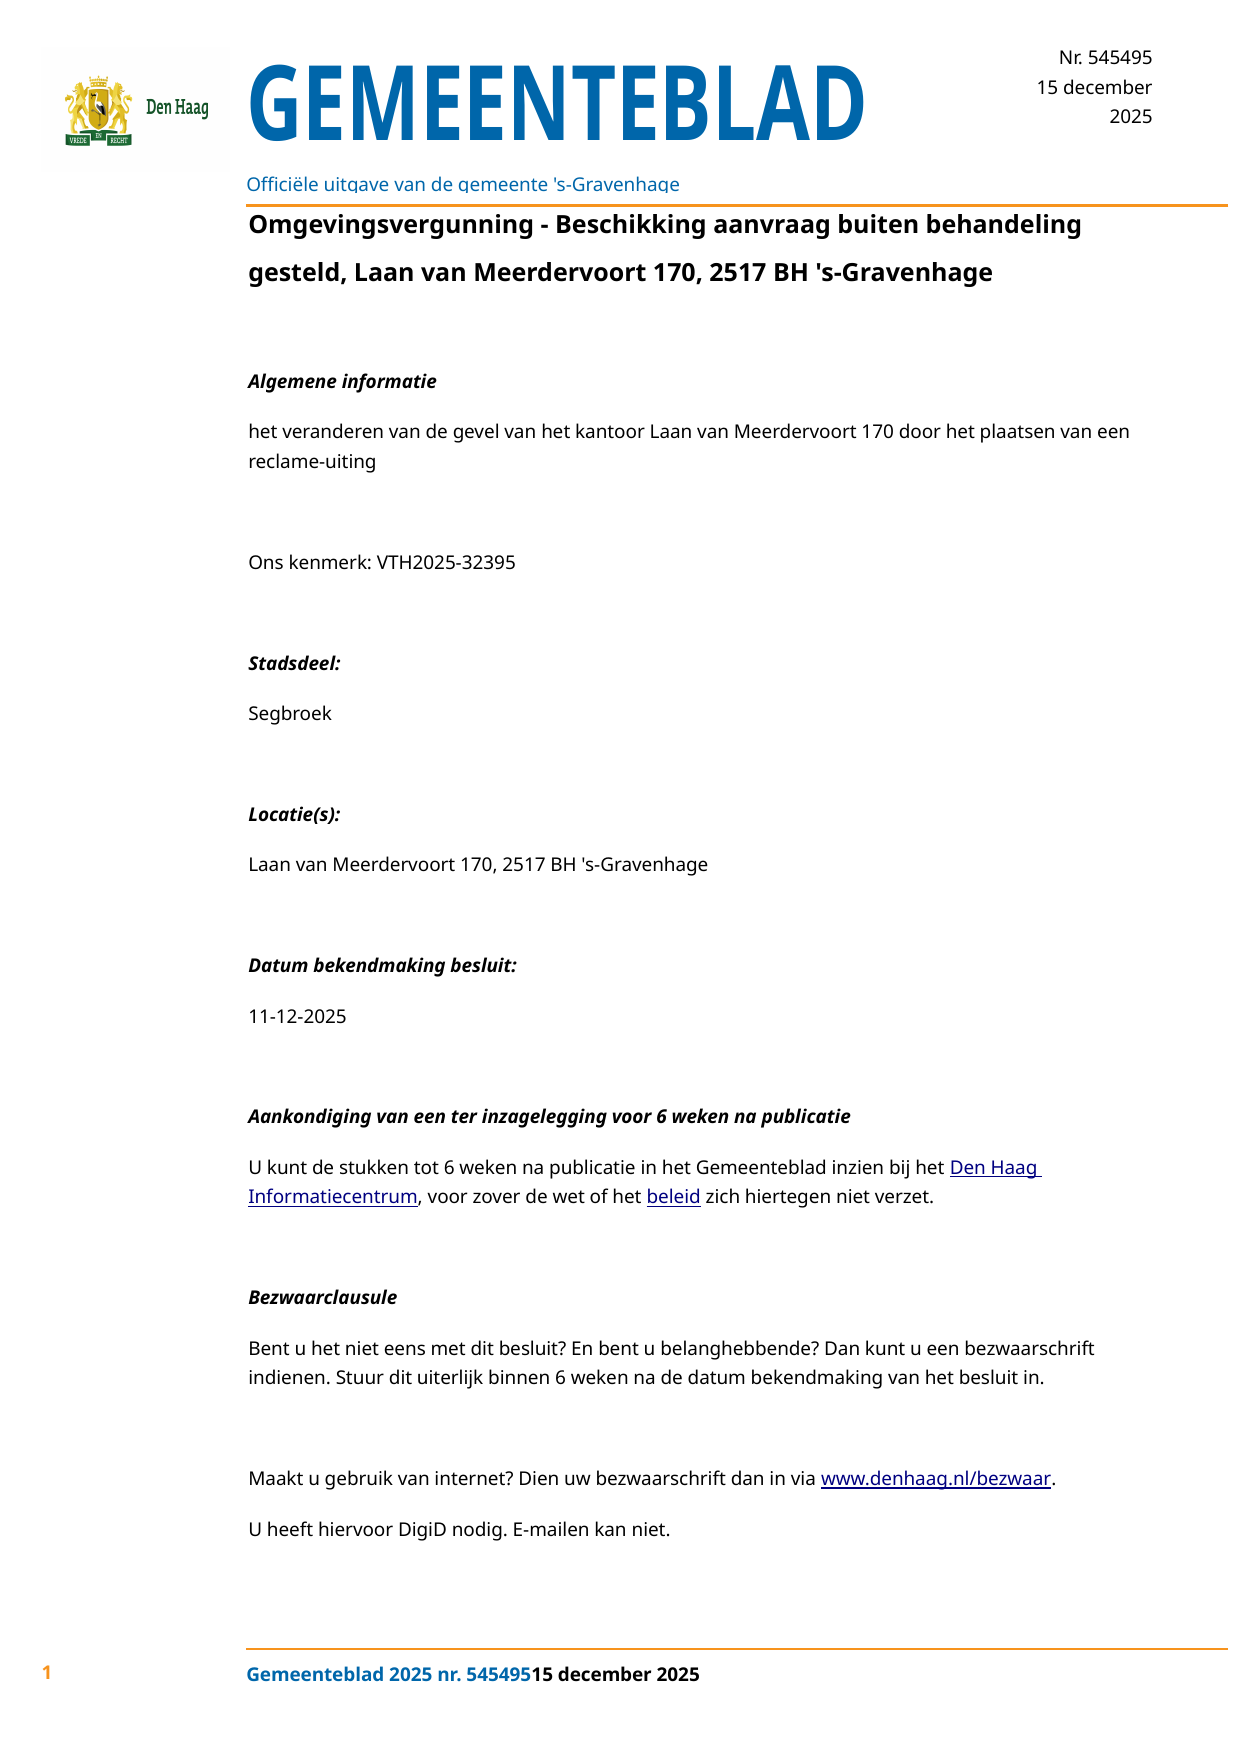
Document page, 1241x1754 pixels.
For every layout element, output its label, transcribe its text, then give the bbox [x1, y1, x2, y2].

text Locatie(s): [248, 801, 1152, 827]
text Ons kenmerk: VTH2025-32395 [248, 549, 1152, 575]
text Bent u het niet eens met dit besluit? En bent u belanghebbende? Dan kunt u een bezwaarschrift indienen. Stuur dit uiterlijk binnen 6 weken na de datum bekendmaking van het besluit in. [248, 1335, 1152, 1390]
text Bezwaarclausule [248, 1284, 1152, 1310]
text Maakt u gebruik van internet? Dien uw bezwaarschrift dan in via www.denhaag.nl/bezwaar. [248, 1465, 1152, 1491]
text Aankondiging van een ter inzagelegging voor 6 weken na publicatie [248, 1104, 1152, 1129]
text 11-12-2025 [248, 1003, 1152, 1029]
text het veranderen van de gevel van het kantoor Laan van Meerdervoort 170 door het plaatsen van een reclame-uiting [248, 419, 1152, 474]
text Stadsdeel: [248, 650, 1152, 676]
text Segbroek [248, 700, 1152, 726]
text U heeft hiervoor DigiD nodig. E-mailen kan niet. [248, 1516, 1152, 1542]
text Algemene informatie [248, 368, 1152, 394]
text Omgevingsvergunning - Beschikking aanvraag buiten behandeling gesteld, Laan van Meerdervoort 170, 2517 BH 's-Gravenhage [248, 207, 1152, 288]
text Laan van Meerdervoort 170, 2517 BH 's-Gravenhage [248, 852, 1152, 877]
text U kunt de stukken tot 6 weken na publicatie in het Gemeenteblad inzien bij het Den Haag Informatiecentrum, voor zover de wet of het beleid zich hiertegen niet verzet. [248, 1154, 1152, 1209]
text Datum bekendmaking besluit: [248, 952, 1152, 978]
picture [41, 47, 231, 172]
